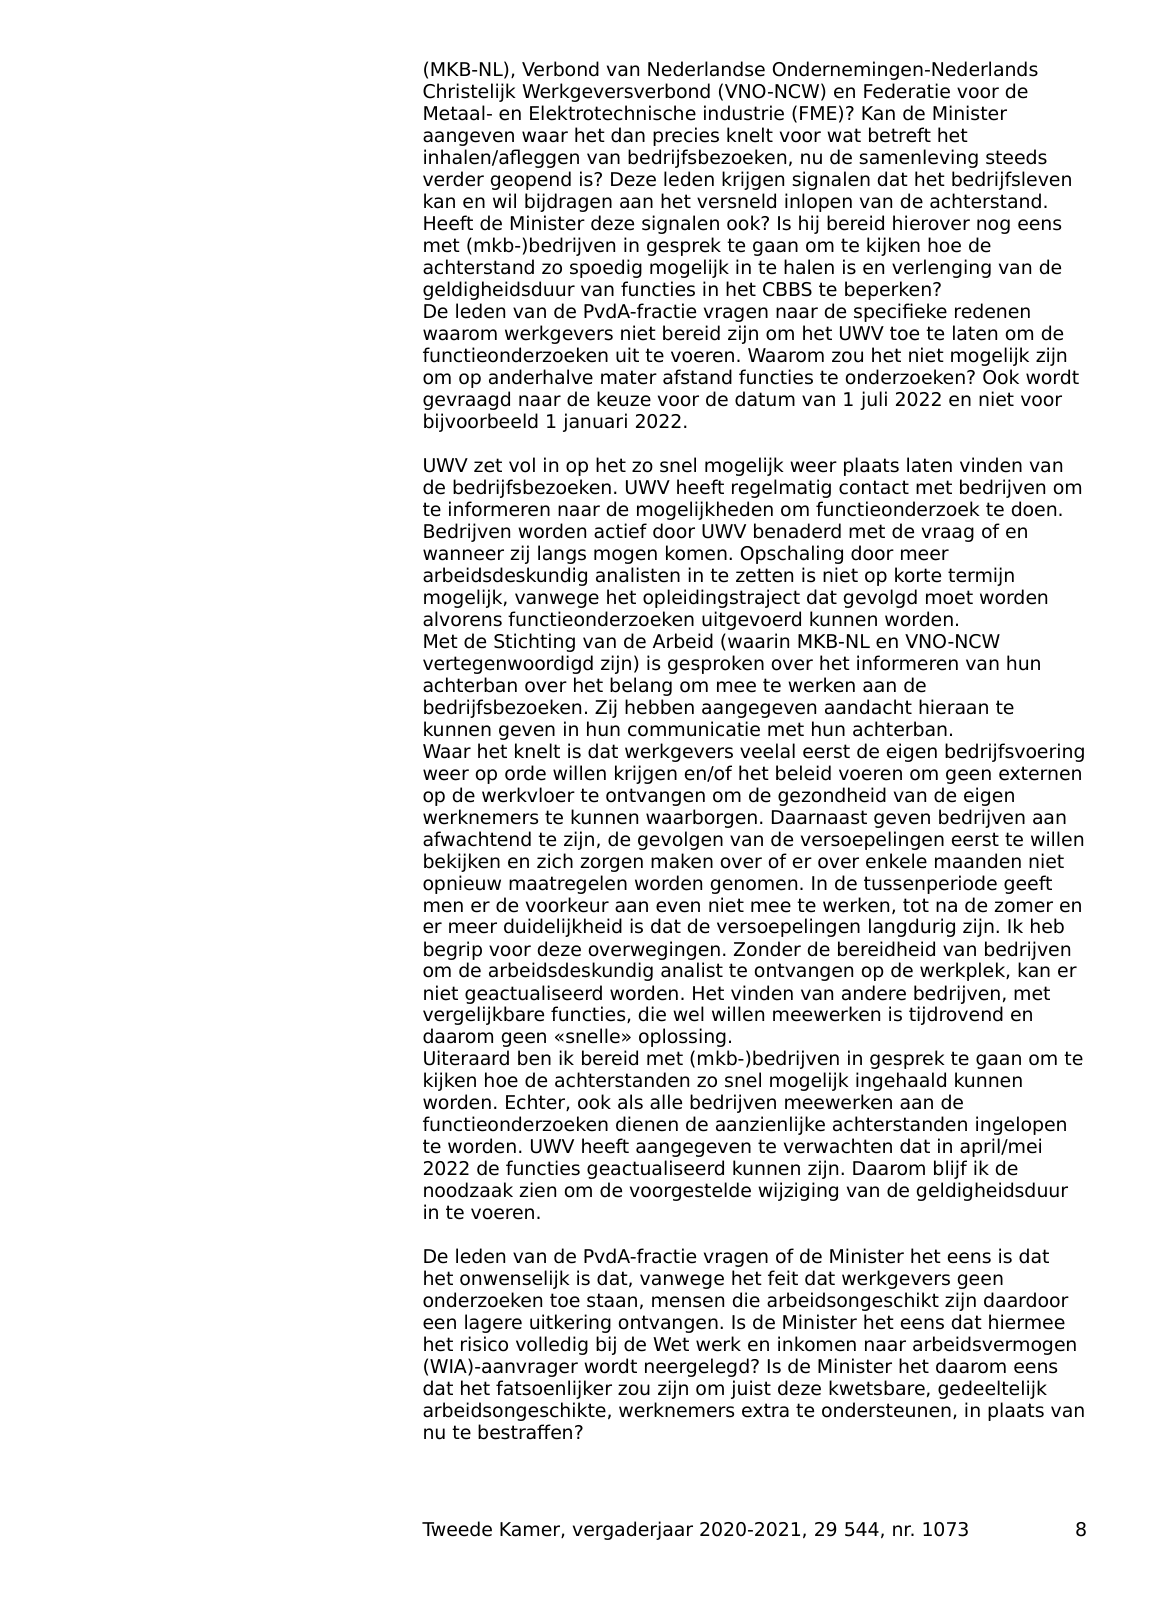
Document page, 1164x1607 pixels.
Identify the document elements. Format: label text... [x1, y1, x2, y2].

text Waar het knelt is dat werkgevers veelal eerst de eigen bedrijfsvoering weer op orde willen krijgen en/of het beleid voeren om geen externen op de werkvloer te ontvangen om de gezondheid van de eigen werknemers te kunnen waarborgen. Daarnaast geven bedrijven aan afwachtend te zijn, de gevolgen van de versoepelingen eerst te willen bekijken en zich zorgen maken over of er over enkele maanden niet opnieuw maatregelen worden genomen. In de tussenperiode geeft men er de voorkeur aan even niet mee te werken, tot na de zomer en er meer duidelijkheid is dat de versoepelingen langdurig zijn. Ik heb begrip voor deze overwegingen. Zonder de bereidheid van bedrijven om de arbeidsdeskundig analist te ontvangen op de werkplek, kan er niet geactualiseerd worden. Het vinden van andere bedrijven, met vergelijkbare functies, die wel willen meewerken is tijdrovend en daarom geen «snelle» oplossing. [422, 741, 1087, 1048]
text De leden van de PvdA-fractie vragen naar de specifieke redenen waarom werkgevers niet bereid zijn om het UWV toe te laten om de functieonderzoeken uit te voeren. Waarom zou het niet mogelijk zijn om op anderhalve mater afstand functies te onderzoeken? Ook wordt gevraagd naar de keuze voor de datum van 1 juli 2022 en niet voor bijvoorbeeld 1 januari 2022. [422, 301, 1087, 433]
text Uiteraard ben ik bereid met (mkb-)bedrijven in gesprek te gaan om te kijken hoe de achterstanden zo snel mogelijk ingehaald kunnen worden. Echter, ook als alle bedrijven meewerken aan de functieonderzoeken dienen de aanzienlijke achterstanden ingelopen te worden. UWV heeft aangegeven te verwachten dat in april/mei 2022 de functies geactualiseerd kunnen zijn. Daarom blijf ik de noodzaak zien om de voorgestelde wijziging van de geldigheidsduur in te voeren. [422, 1048, 1087, 1224]
text De leden van de PvdA-fractie vragen of de Minister het eens is dat het onwenselijk is dat, vanwege het feit dat werkgevers geen onderzoeken toe staan, mensen die arbeidsongeschikt zijn daardoor een lagere uitkering ontvangen. Is de Minister het eens dat hiermee het risico volledig bij de Wet werk en inkomen naar arbeidsvermogen (WIA)-aanvrager wordt neergelegd? Is de Minister het daarom eens dat het fatsoenlijker zou zijn om juist deze kwetsbare, gedeeltelijk arbeidsongeschikte, werknemers extra te ondersteunen, in plaats van nu te bestraffen? [422, 1246, 1087, 1444]
text UWV zet vol in op het zo snel mogelijk weer plaats laten vinden van de bedrijfsbezoeken. UWV heeft regelmatig contact met bedrijven om te informeren naar de mogelijkheden om functieonderzoek te doen. Bedrijven worden actief door UWV benaderd met de vraag of en wanneer zij langs mogen komen. Opschaling door meer arbeidsdeskundig analisten in te zetten is niet op korte termijn mogelijk, vanwege het opleidingstraject dat gevolgd moet worden alvorens functieonderzoeken uitgevoerd kunnen worden. [422, 455, 1087, 631]
text Met de Stichting van de Arbeid (waarin MKB-NL en VNO-NCW vertegenwoordigd zijn) is gesproken over het informeren van hun achterban over het belang om mee te werken aan de bedrijfsbezoeken. Zij hebben aangegeven aandacht hieraan te kunnen geven in hun communicatie met hun achterban. [422, 631, 1087, 741]
text (MKB-NL), Verbond van Nederlandse Ondernemingen-Nederlands Christelijk Werkgeversverbond (VNO-NCW) en Federatie voor de Metaal- en Elektrotechnische industrie (FME)? Kan de Minister aangeven waar het dan precies knelt voor wat betreft het inhalen/afleggen van bedrijfsbezoeken, nu de samenleving steeds verder geopend is? Deze leden krijgen signalen dat het bedrijfsleven kan en wil bijdragen aan het versneld inlopen van de achterstand. Heeft de Minister deze signalen ook? Is hij bereid hierover nog eens met (mkb-)bedrijven in gesprek te gaan om te kijken hoe de achterstand zo spoedig mogelijk in te halen is en verlenging van de geldigheidsduur van functies in het CBBS te beperken? [422, 59, 1087, 301]
